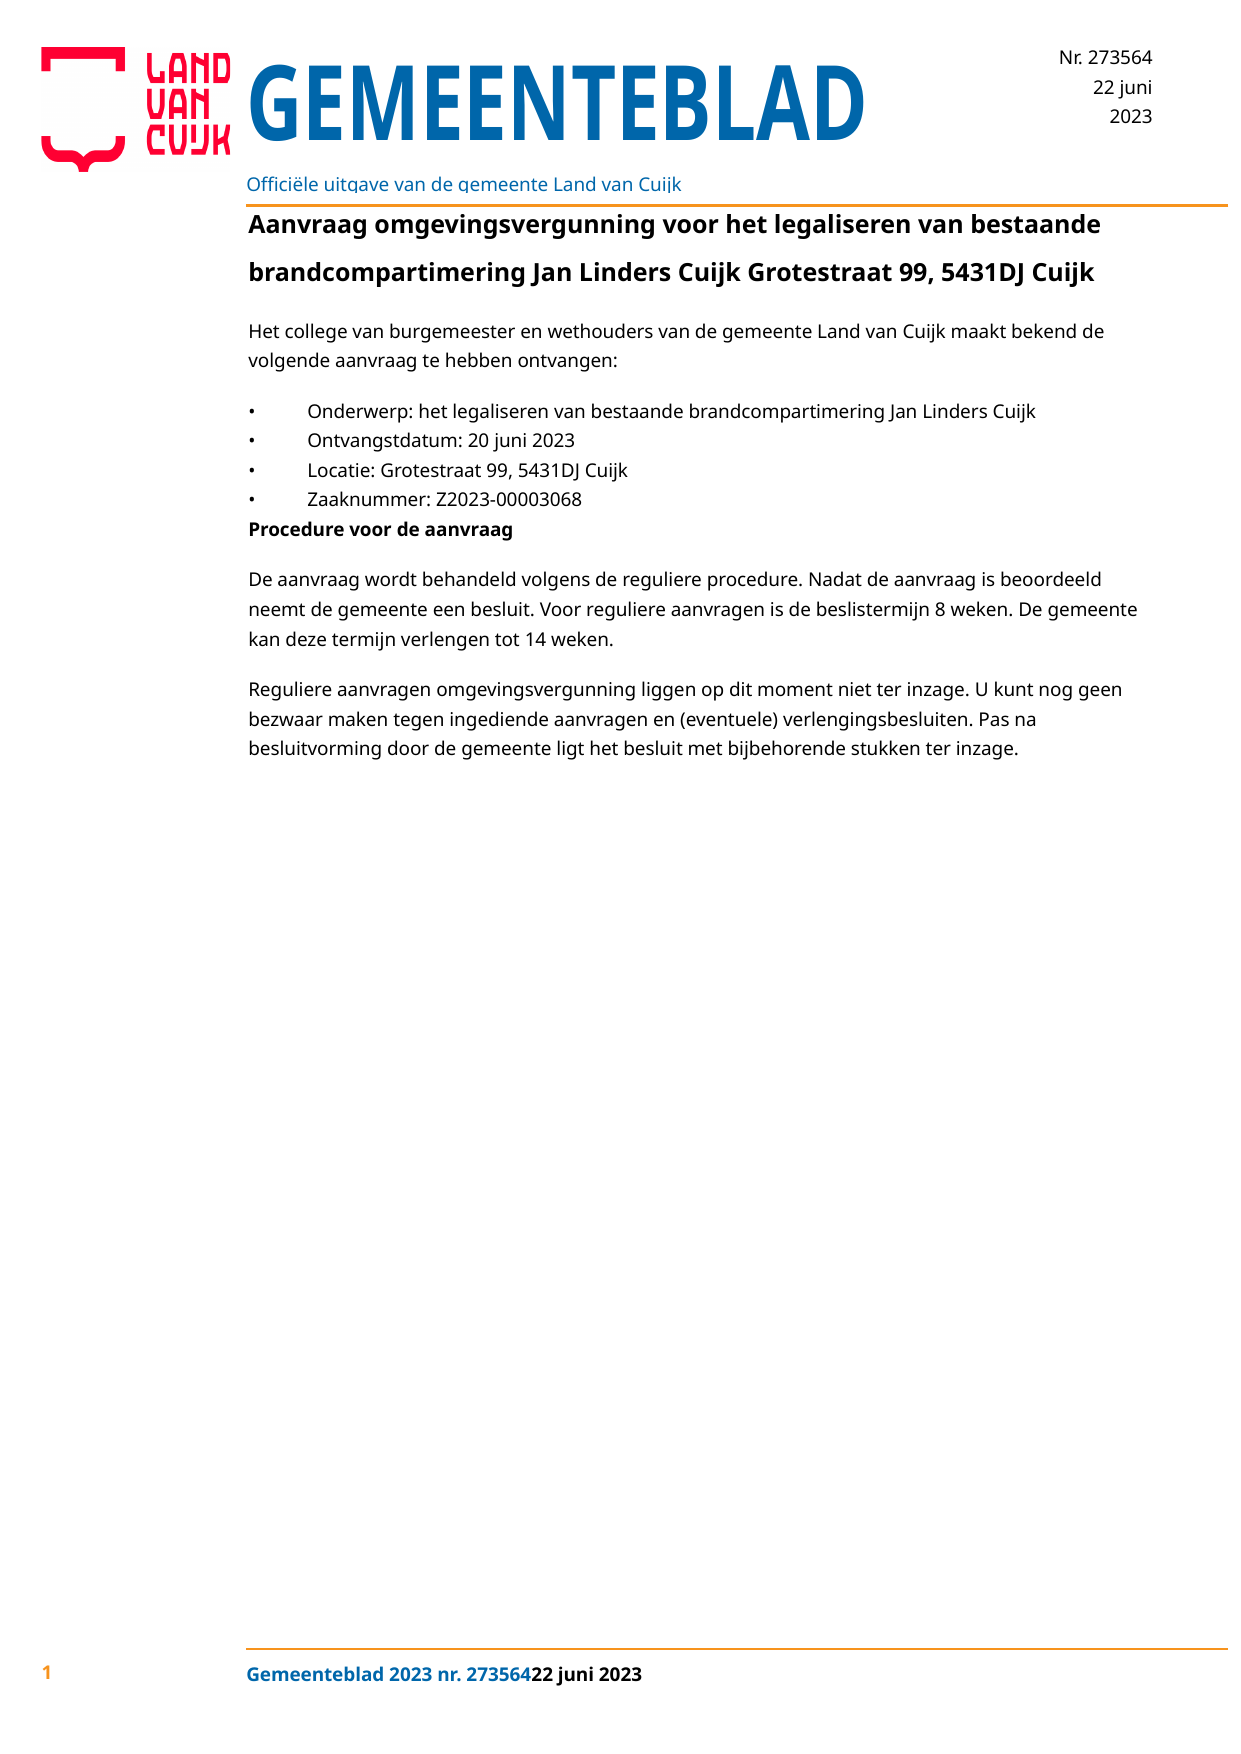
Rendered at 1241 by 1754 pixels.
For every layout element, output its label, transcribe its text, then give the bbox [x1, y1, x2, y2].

list Locatie: Grotestraat 99, 5431DJ Cuijk [248, 457, 1152, 483]
list Ontvangstdatum: 20 juni 2023 [248, 427, 1152, 453]
list Zaaknummer: Z2023-00003068 [248, 487, 1152, 512]
text Procedure voor de aanvraag [248, 516, 1152, 542]
text Aanvraag omgevingsvergunning voor het legaliseren van bestaande brandcompartimering Jan Linders Cuijk Grotestraat 99, 5431DJ Cuijk [248, 207, 1152, 288]
text De aanvraag wordt behandeld volgens de reguliere procedure. Nadat de aanvraag is beoordeeld neemt de gemeente een besluit. Voor reguliere aanvragen is de beslistermijn 8 weken. De gemeente kan deze termijn verlengen tot 14 weken. [248, 567, 1152, 652]
list Onderwerp: het legaliseren van bestaande brandcompartimering Jan Linders Cuijk [248, 398, 1152, 424]
text Het college van burgemeester en wethouders van de gemeente Land van Cuijk maakt bekend de volgende aanvraag te hebben ontvangen: [248, 318, 1152, 373]
text Reguliere aanvragen omgevingsvergunning liggen op dit moment niet ter inzage. U kunt nog geen bezwaar maken tegen ingediende aanvragen en (eventuele) verlengingsbesluiten. Pas na besluitvorming door de gemeente ligt het besluit met bijbehorende stukken ter inzage. [248, 676, 1152, 761]
picture [41, 47, 231, 172]
